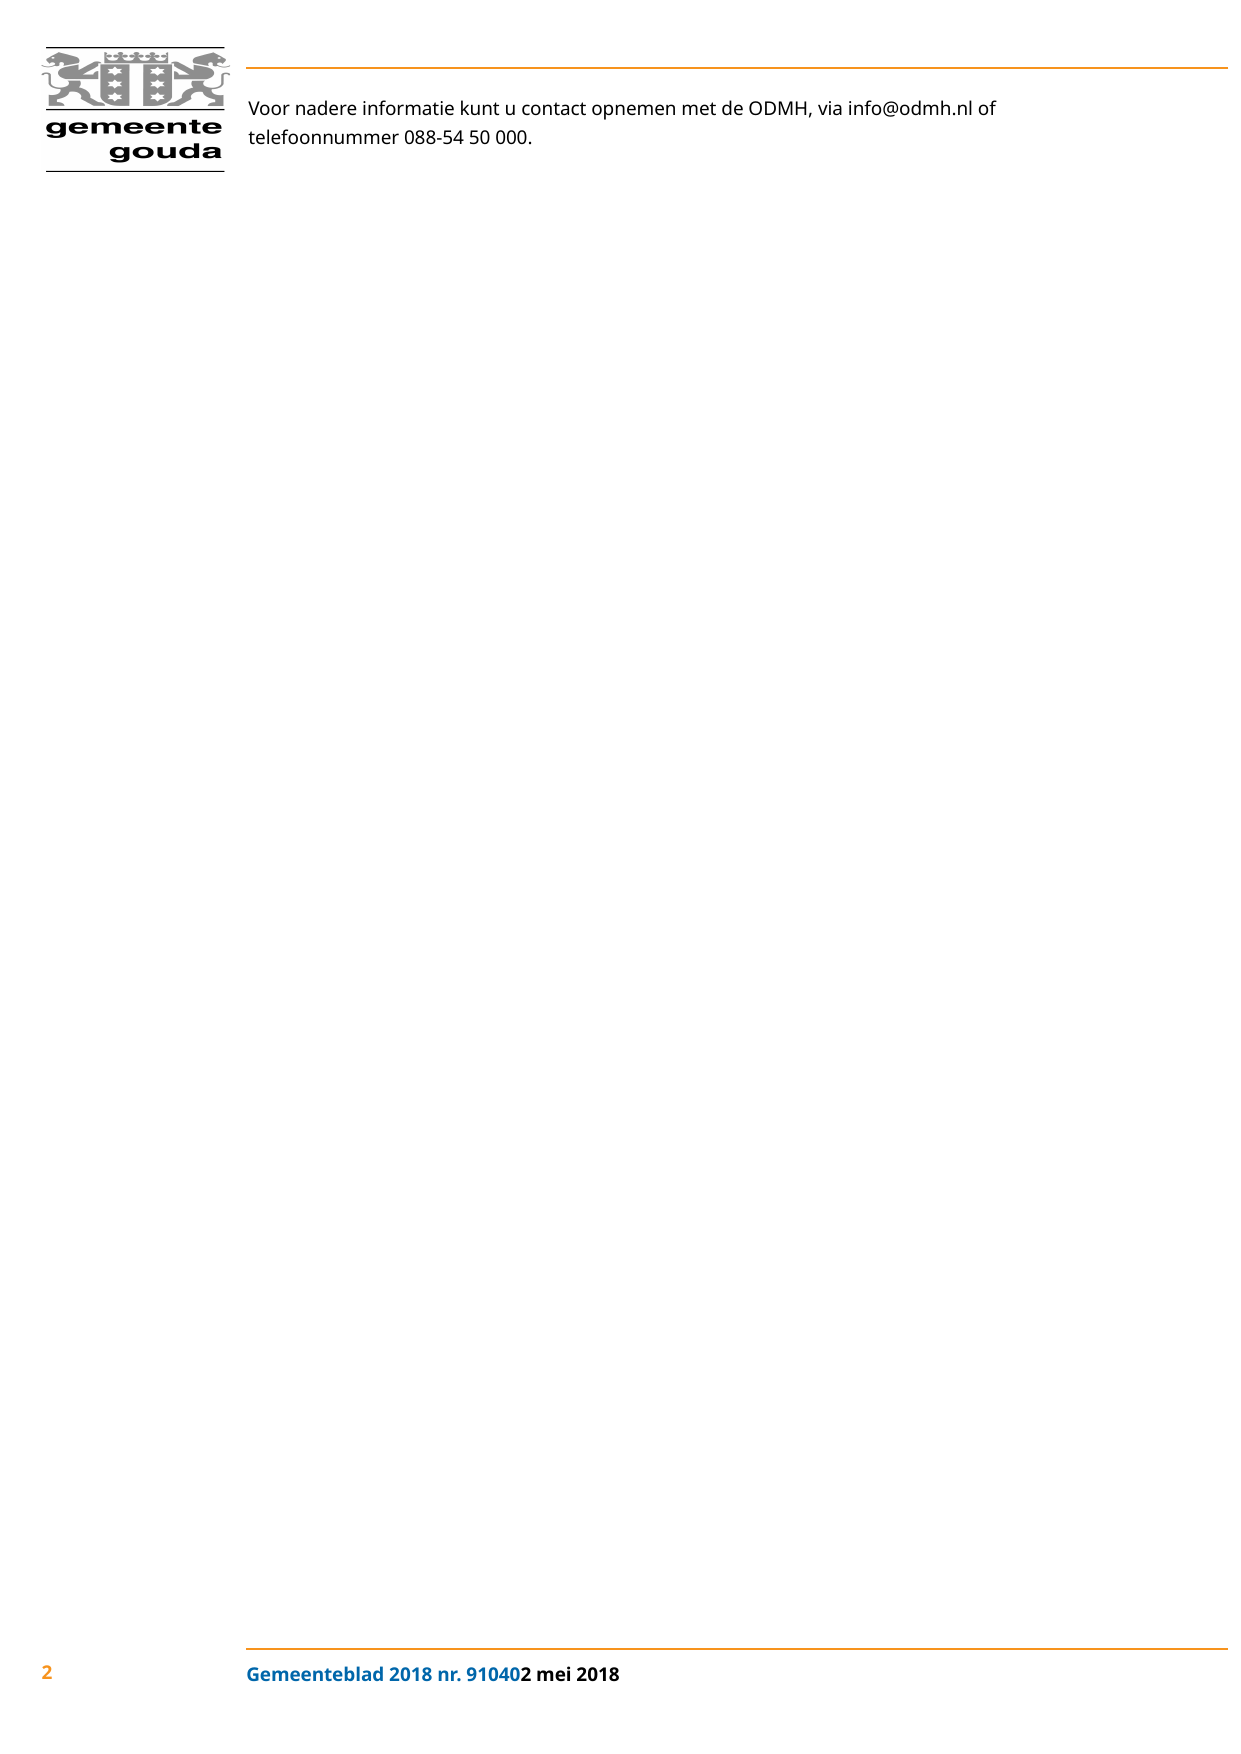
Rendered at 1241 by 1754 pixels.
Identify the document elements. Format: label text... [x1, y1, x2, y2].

text Voor nadere informatie kunt u contact opnemen met de ODMH, via info@odmh.nl of telefoonnummer 088-54 50 000. [248, 95, 1152, 150]
picture [41, 47, 231, 172]
